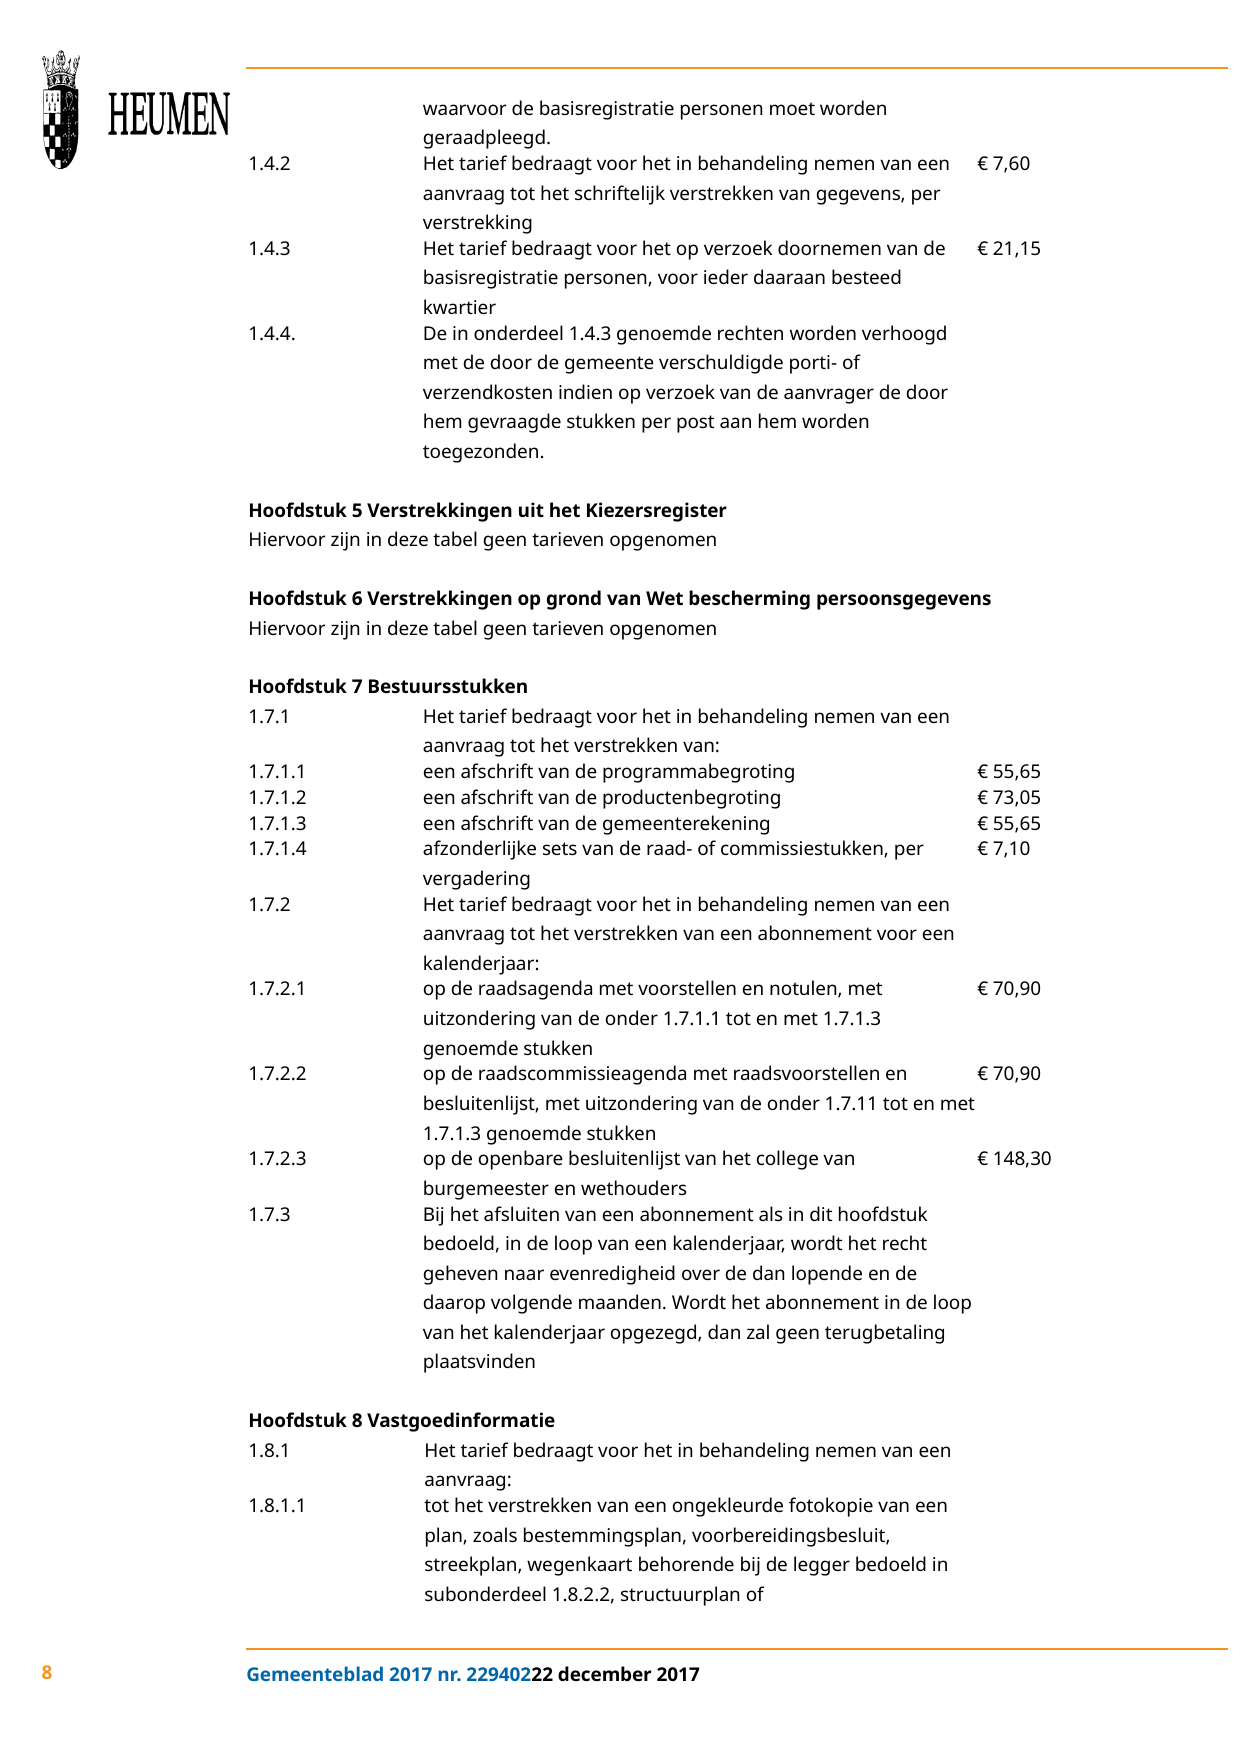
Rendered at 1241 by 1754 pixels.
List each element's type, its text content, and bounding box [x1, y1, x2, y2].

table_cell 1.7.1.1 [248, 758, 423, 784]
table_cell [977, 1201, 1152, 1374]
table_cell Het tarief bedraagt voor het op verzoek doornemen van de basisregistratie personen, voor ieder daaraan besteed kwartier [423, 235, 977, 320]
table_header Het tarief bedraagt voor het in behandeling nemen van een aanvraag tot het verstrekken van: [423, 703, 977, 758]
table_cell € 21,15 [977, 235, 1152, 320]
table_cell 1.7.2.1 [248, 976, 423, 1061]
table_cell € 73,05 [977, 784, 1152, 810]
table_cell 1.7.2.2 [248, 1061, 423, 1145]
text Hoofdstuk 8 Vastgoedinformatie [248, 1407, 1152, 1433]
table_cell € 148,30 [977, 1145, 1152, 1201]
table_cell 1.8.1.1 [248, 1492, 424, 1607]
table_cell een afschrift van de productenbegroting [423, 784, 977, 810]
table_cell € 70,90 [977, 1061, 1152, 1145]
table_cell € 55,65 [977, 810, 1152, 835]
table_cell 1.4.2 [248, 150, 423, 235]
table_cell tot het verstrekken van een ongekleurde fotokopie van een plan, zoals bestemmingsplan, voorbereidingsbesluit, streekplan, wegenkaart behorende bij de legger bedoeld in subonderdeel 1.8.2.2, structuurplan of [424, 1492, 975, 1607]
table_cell 1.7.2.3 [248, 1145, 423, 1201]
table_header Hiervoor zijn in deze tabel geen tarieven opgenomen [248, 615, 1152, 640]
table_cell [977, 891, 1152, 976]
table_cell € 7,10 [977, 835, 1152, 891]
table_cell 1.4.4. [248, 320, 423, 464]
table_cell Het tarief bedraagt voor het in behandeling nemen van een aanvraag tot het verstrekken van een abonnement voor een kalenderjaar: [423, 891, 977, 976]
table_header 1.7.1 [248, 703, 423, 758]
table_cell op de raadsagenda met voorstellen en notulen, met uitzondering van de onder 1.7.1.1 tot en met 1.7.1.3 genoemde stukken [423, 976, 977, 1061]
table_header Het tarief bedraagt voor het in behandeling nemen van een aanvraag: [424, 1437, 975, 1492]
table_cell 1.7.1.2 [248, 784, 423, 810]
table_cell 1.7.2 [248, 891, 423, 976]
table_cell op de raadscommissieagenda met raadsvoorstellen en besluitenlijst, met uitzondering van de onder 1.7.11 tot en met 1.7.1.3 genoemde stukken [423, 1061, 977, 1145]
table_cell 1.7.1.4 [248, 835, 423, 891]
table_header [975, 1437, 1152, 1492]
table_cell € 55,65 [977, 758, 1152, 784]
table_cell [977, 320, 1152, 464]
table_header [977, 703, 1152, 758]
table_cell € 7,60 [977, 150, 1152, 235]
table_cell 1.7.1.3 [248, 810, 423, 835]
text Hoofdstuk 6 Verstrekkingen op grond van Wet bescherming persoonsgegevens [248, 585, 1152, 611]
table_cell [975, 1492, 1152, 1607]
table_cell 1.4.3 [248, 235, 423, 320]
table_cell een afschrift van de gemeenterekening [423, 810, 977, 835]
table_cell een afschrift van de programmabegroting [423, 758, 977, 784]
table_cell De in onderdeel 1.4.3 genoemde rechten worden verhoogd met de door de gemeente verschuldigde porti- of verzendkosten indien op verzoek van de aanvrager de door hem gevraagde stukken per post aan hem worden toegezonden. [423, 320, 977, 464]
table_cell afzonderlijke sets van de raad- of commissiestukken, per vergadering [423, 835, 977, 891]
table_header [977, 95, 1152, 150]
table_cell op de openbare besluitenlijst van het college van burgemeester en wethouders [423, 1145, 977, 1201]
table_cell Bij het afsluiten van een abonnement als in dit hoofdstuk bedoeld, in de loop van een kalenderjaar, wordt het recht geheven naar evenredigheid over de dan lopende en de daarop volgende maanden. Wordt het abonnement in de loop van het kalenderjaar opgezegd, dan zal geen terugbetaling plaatsvinden [423, 1201, 977, 1374]
table_cell 1.7.3 [248, 1201, 423, 1374]
text Hoofdstuk 5 Verstrekkingen uit het Kiezersregister [248, 497, 1152, 522]
table_header [248, 95, 423, 150]
table_header 1.8.1 [248, 1437, 424, 1492]
table_cell € 70,90 [977, 976, 1152, 1061]
text Hoofdstuk 7 Bestuursstukken [248, 673, 1152, 699]
table_cell Het tarief bedraagt voor het in behandeling nemen van een aanvraag tot het schriftelijk verstrekken van gegevens, per verstrekking [423, 150, 977, 235]
table_header Hiervoor zijn in deze tabel geen tarieven opgenomen [248, 526, 1152, 552]
table_header waarvoor de basisregistratie personen moet worden geraadpleegd. [423, 95, 977, 150]
picture [41, 47, 231, 172]
